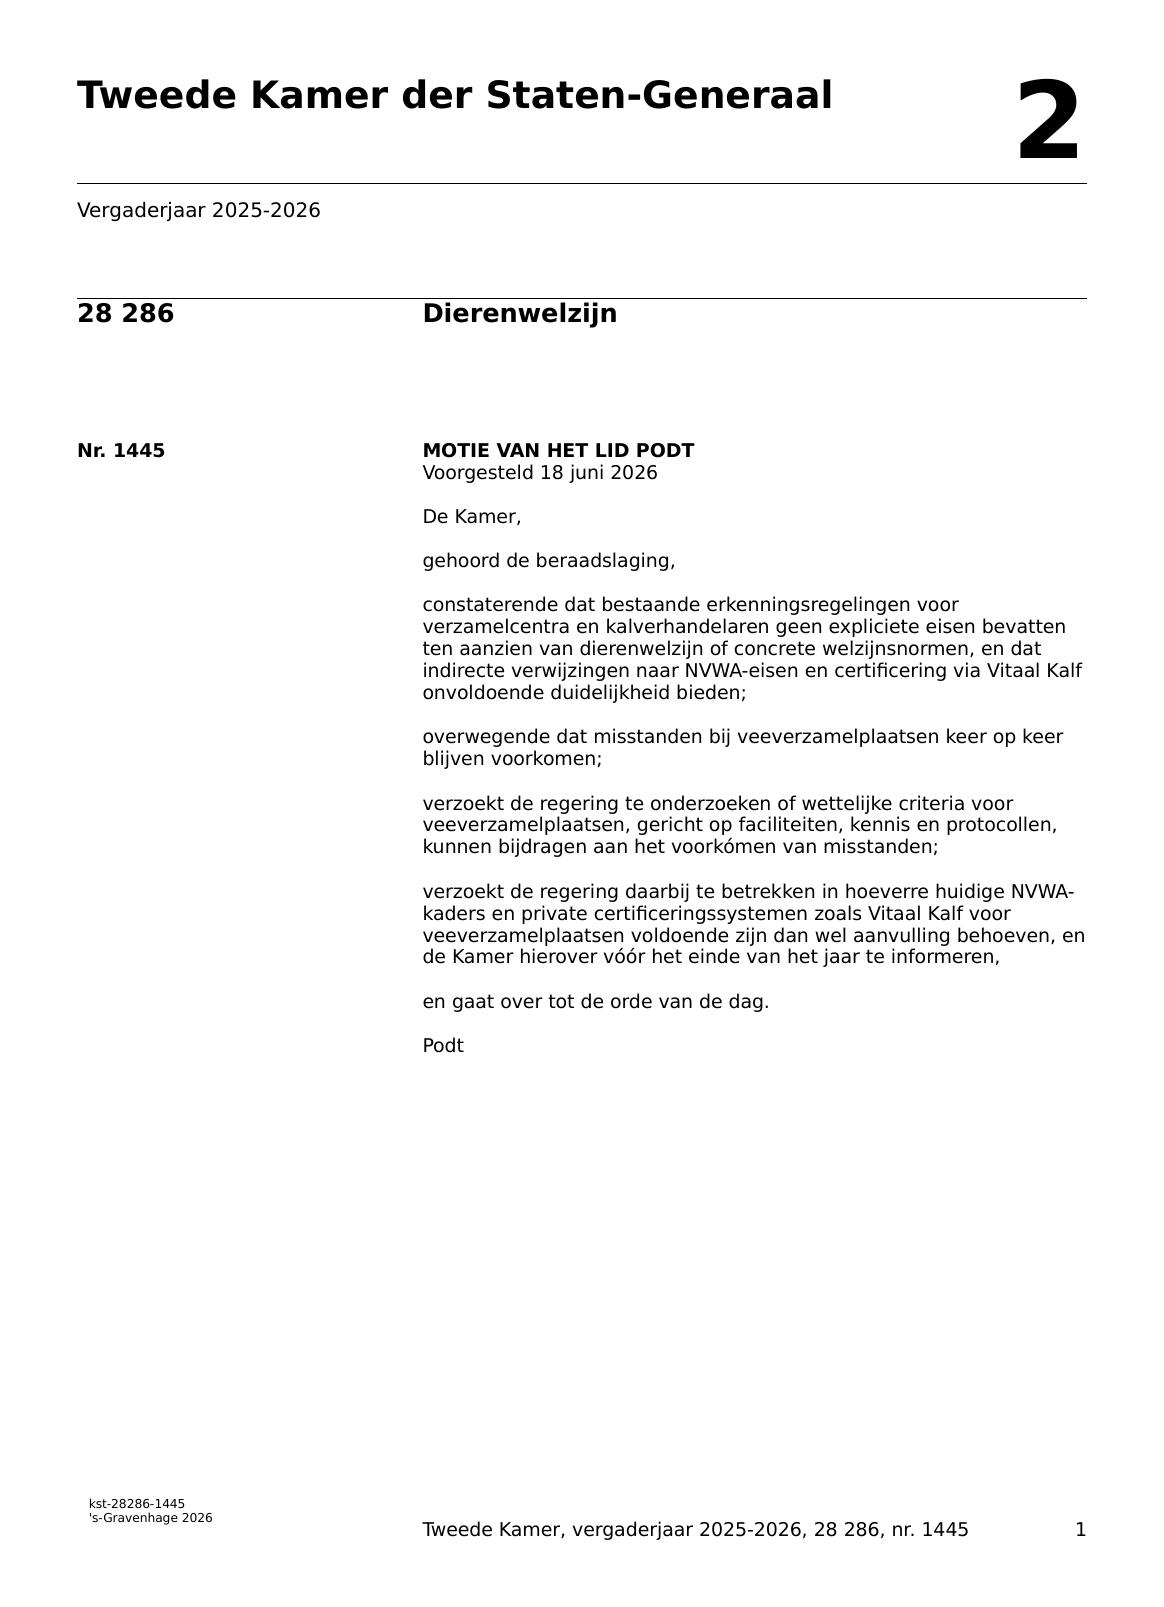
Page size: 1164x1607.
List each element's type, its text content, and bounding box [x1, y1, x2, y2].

text gehoord de beraadslaging, [422, 550, 1087, 572]
text constaterende dat bestaande erkenningsregelingen voor verzamelcentra en kalverhandelaren geen expliciete eisen bevatten ten aanzien van dierenwelzijn of concrete welzijnsnormen, en dat indirecte verwijzingen naar NVWA-eisen en certificering via Vitaal Kalf onvoldoende duidelijkheid bieden; [422, 594, 1087, 704]
table_header Tweede Kamer der Staten-Generaal [77, 59, 886, 183]
text Podt [422, 1035, 1087, 1057]
text kst-28286-1445 [88, 1497, 323, 1511]
text Voorgesteld 18 juni 2026 [422, 462, 1087, 484]
text verzoekt de regering daarbij te betrekken in hoeverre huidige NVWA-kaders en private certificeringssystemen zoals Vitaal Kalf voor veeverzamelplaatsen voldoende zijn dan wel aanvulling behoeven, en de Kamer hierover vóór het einde van het jaar te informeren, [422, 881, 1087, 968]
subtitle 28 286 Dierenwelzijn [77, 299, 1087, 329]
text verzoekt de regering te onderzoeken of wettelijke criteria voor veeverzamelplaatsen, gericht op faciliteiten, kennis en protocollen, kunnen bijdragen aan het voorkómen van misstanden; [422, 792, 1087, 858]
text overwegende dat misstanden bij veeverzamelplaatsen keer op keer blijven voorkomen; [422, 726, 1087, 770]
subtitle Nr. 1445 MOTIE VAN HET LID PODT [77, 440, 1087, 462]
table_header 2 [886, 59, 1087, 183]
text en gaat over tot de orde van de dag. [422, 991, 1087, 1013]
text 's-Gravenhage 2026 [88, 1511, 323, 1525]
text De Kamer, [422, 506, 1087, 528]
table_cell Vergaderjaar 2025-2026 [77, 184, 1087, 298]
